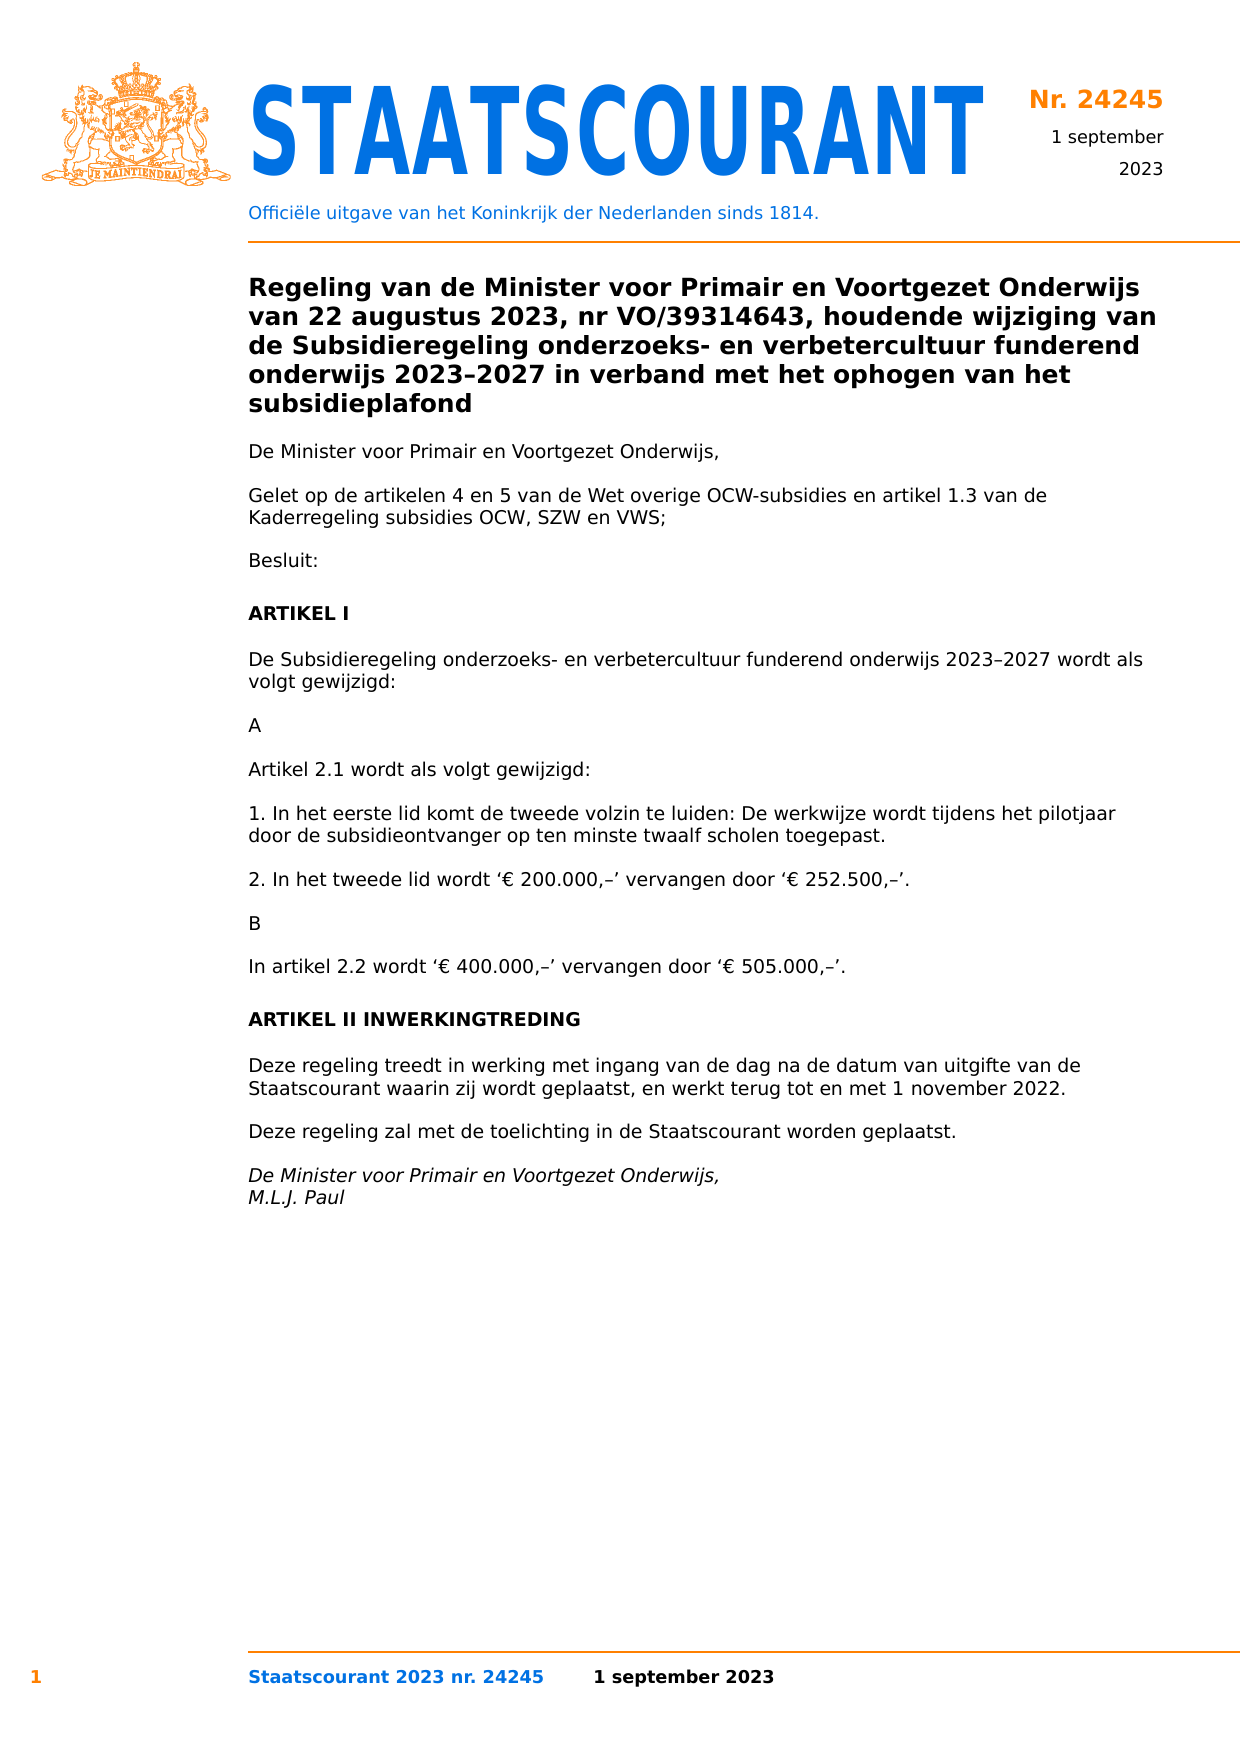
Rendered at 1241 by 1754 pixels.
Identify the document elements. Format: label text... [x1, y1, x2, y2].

text 1. In het eerste lid komt de tweede volzin te luiden: De werkwijze wordt tijdens het pilotjaar door de subsidieontvanger op ten minste twaalf scholen toegepast. [248, 803, 1163, 847]
table_cell Officiële uitgave van het Koninkrijk der Nederlanden sinds 1814. [248, 203, 1240, 241]
text Besluit: [248, 550, 1163, 572]
text 2. In het tweede lid wordt ‘€ 200.000,–’ vervangen door ‘€ 252.500,–’. [248, 869, 1163, 891]
picture [41, 62, 231, 186]
table_header [25, 62, 248, 241]
text Artikel 2.1 wordt als volgt gewijzigd: [248, 759, 1163, 781]
text A [248, 715, 1163, 737]
text Gelet op de artikelen 4 en 5 van de Wet overige OCW-subsidies en artikel 1.3 van de Kaderregeling subsidies OCW, SZW en VWS; [248, 484, 1163, 528]
text Deze regeling zal met de toelichting in de Staatscourant worden geplaatst. [248, 1121, 1163, 1143]
table_cell 2023 [998, 153, 1240, 203]
text De Minister voor Primair en Voortgezet Onderwijs, [248, 441, 1163, 463]
table_header STAATSCOURANT [248, 62, 998, 203]
subtitle Regeling van de Minister voor Primair en Voortgezet Onderwijs van 22 augustus 2023, nr VO/39314643, houdende wijziging van de Subsidieregeling onderzoeks- en verbetercultuur funderend onderwijs 2023–2027 in verband met het ophogen van het subsidieplafond [248, 273, 1163, 419]
text De Minister voor Primair en Voortgezet Onderwijs, M.L.J. Paul [248, 1165, 1163, 1209]
subtitle ARTIKEL II INWERKINGTREDING [248, 1008, 1163, 1030]
table_header Nr. 24245 [998, 62, 1240, 121]
text B [248, 913, 1163, 934]
subtitle ARTIKEL I [248, 602, 1163, 624]
table_cell 1 september [998, 121, 1240, 153]
text In artikel 2.2 wordt ‘€ 400.000,–’ vervangen door ‘€ 505.000,–’. [248, 956, 1163, 978]
text Deze regeling treedt in werking met ingang van de dag na de datum van uitgifte van de Staatscourant waarin zij wordt geplaatst, en werkt terug tot en met 1 november 2022. [248, 1055, 1163, 1099]
text De Subsidieregeling onderzoeks- en verbetercultuur funderend onderwijs 2023–2027 wordt als volgt gewijzigd: [248, 649, 1163, 693]
